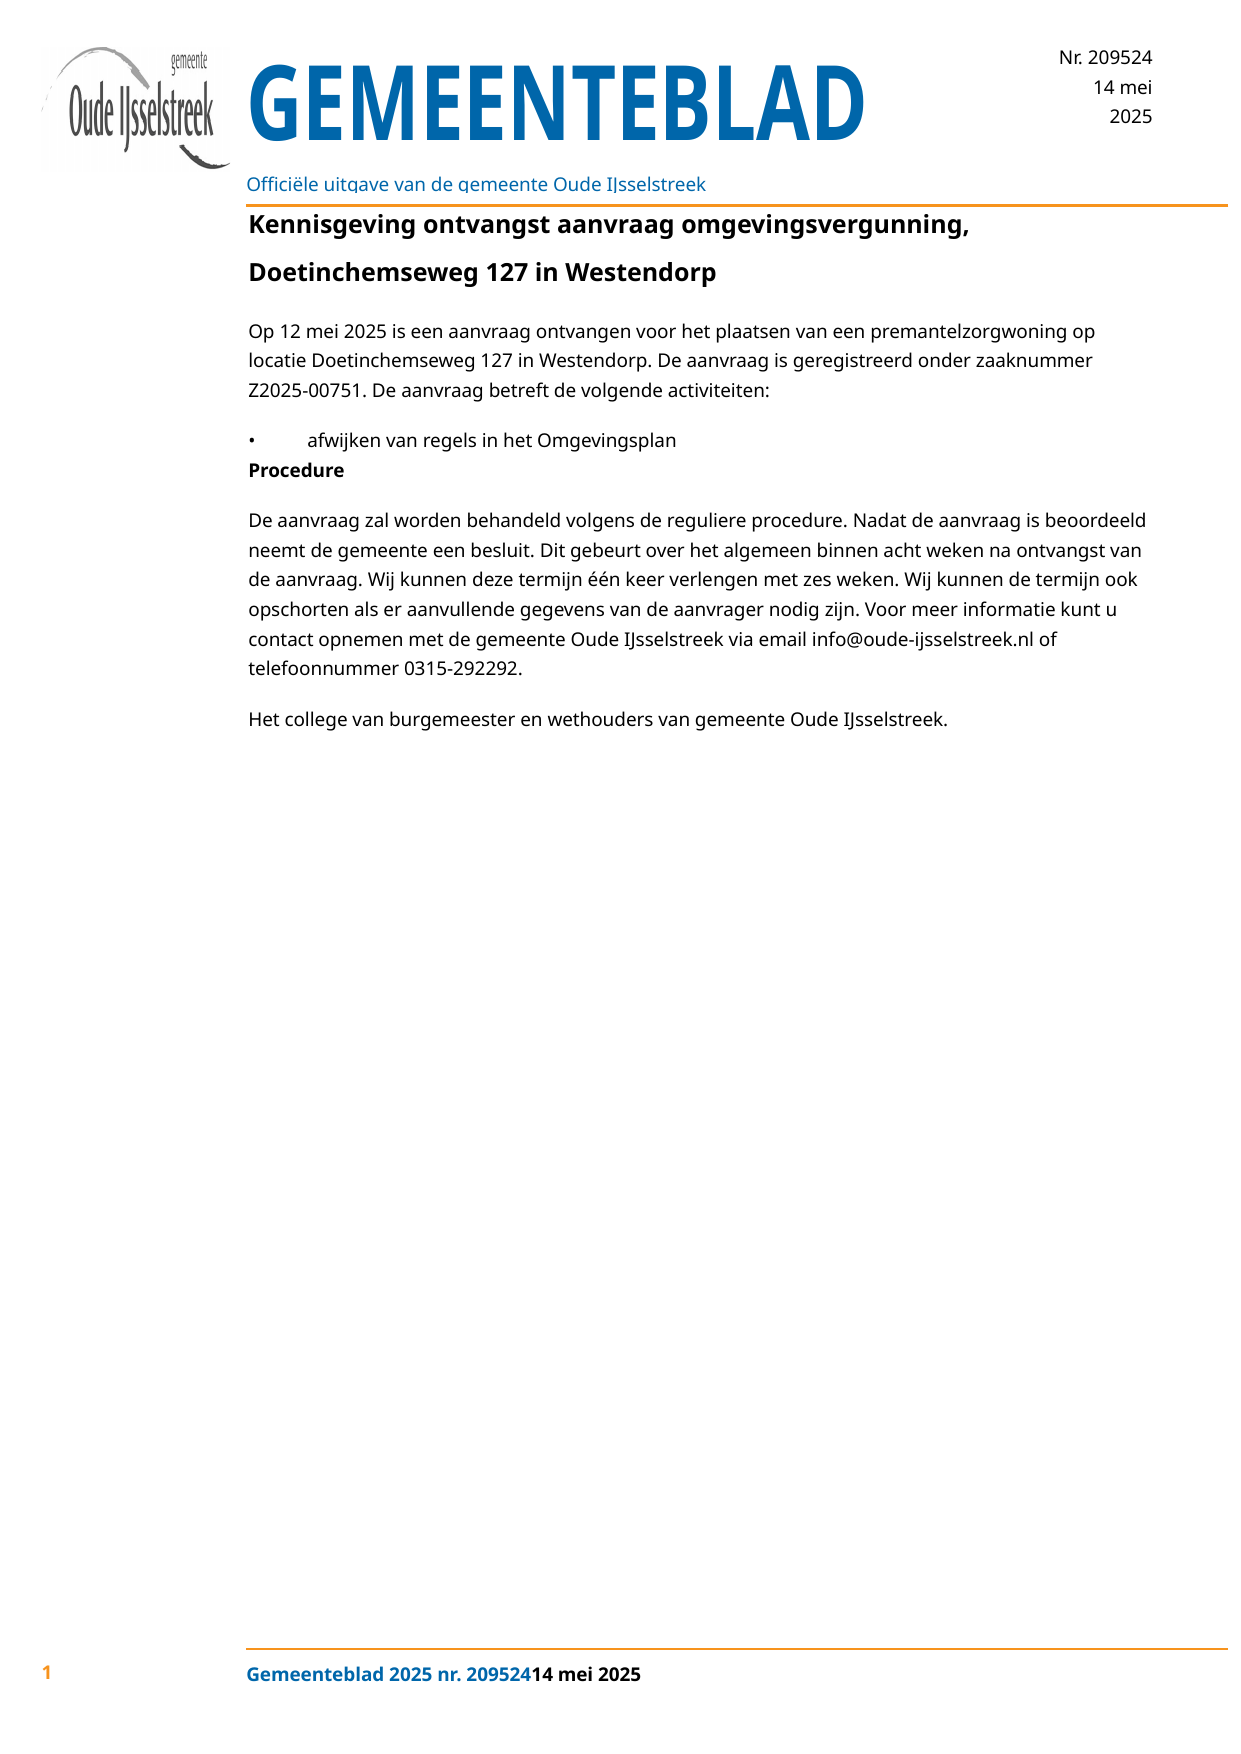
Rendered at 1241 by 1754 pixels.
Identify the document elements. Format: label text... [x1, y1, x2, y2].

text Procedure [248, 457, 1152, 483]
text Het college van burgemeester en wethouders van gemeente Oude IJsselstreek. [248, 706, 1152, 732]
text De aanvraag zal worden behandeld volgens de reguliere procedure. Nadat de aanvraag is beoordeeld neemt de gemeente een besluit. Dit gebeurt over het algemeen binnen acht weken na ontvangst van de aanvraag. Wij kunnen deze termijn één keer verlengen met zes weken. Wij kunnen de termijn ook opschorten als er aanvullende gegevens van de aanvrager nodig zijn. Voor meer informatie kunt u contact opnemen met de gemeente Oude IJsselstreek via email info@oude-ijsselstreek.nl of telefoonnummer 0315-292292. [248, 507, 1152, 681]
text Kennisgeving ontvangst aanvraag omgevingsvergunning, Doetinchemseweg 127 in Westendorp [248, 207, 1152, 288]
text Op 12 mei 2025 is een aanvraag ontvangen voor het plaatsen van een premantelzorgwoning op locatie Doetinchemseweg 127 in Westendorp. De aanvraag is geregistreerd onder zaaknummer Z2025-00751. De aanvraag betreft de volgende activiteiten: [248, 318, 1152, 403]
list afwijken van regels in het Omgevingsplan [248, 427, 1152, 453]
picture [41, 47, 231, 172]
